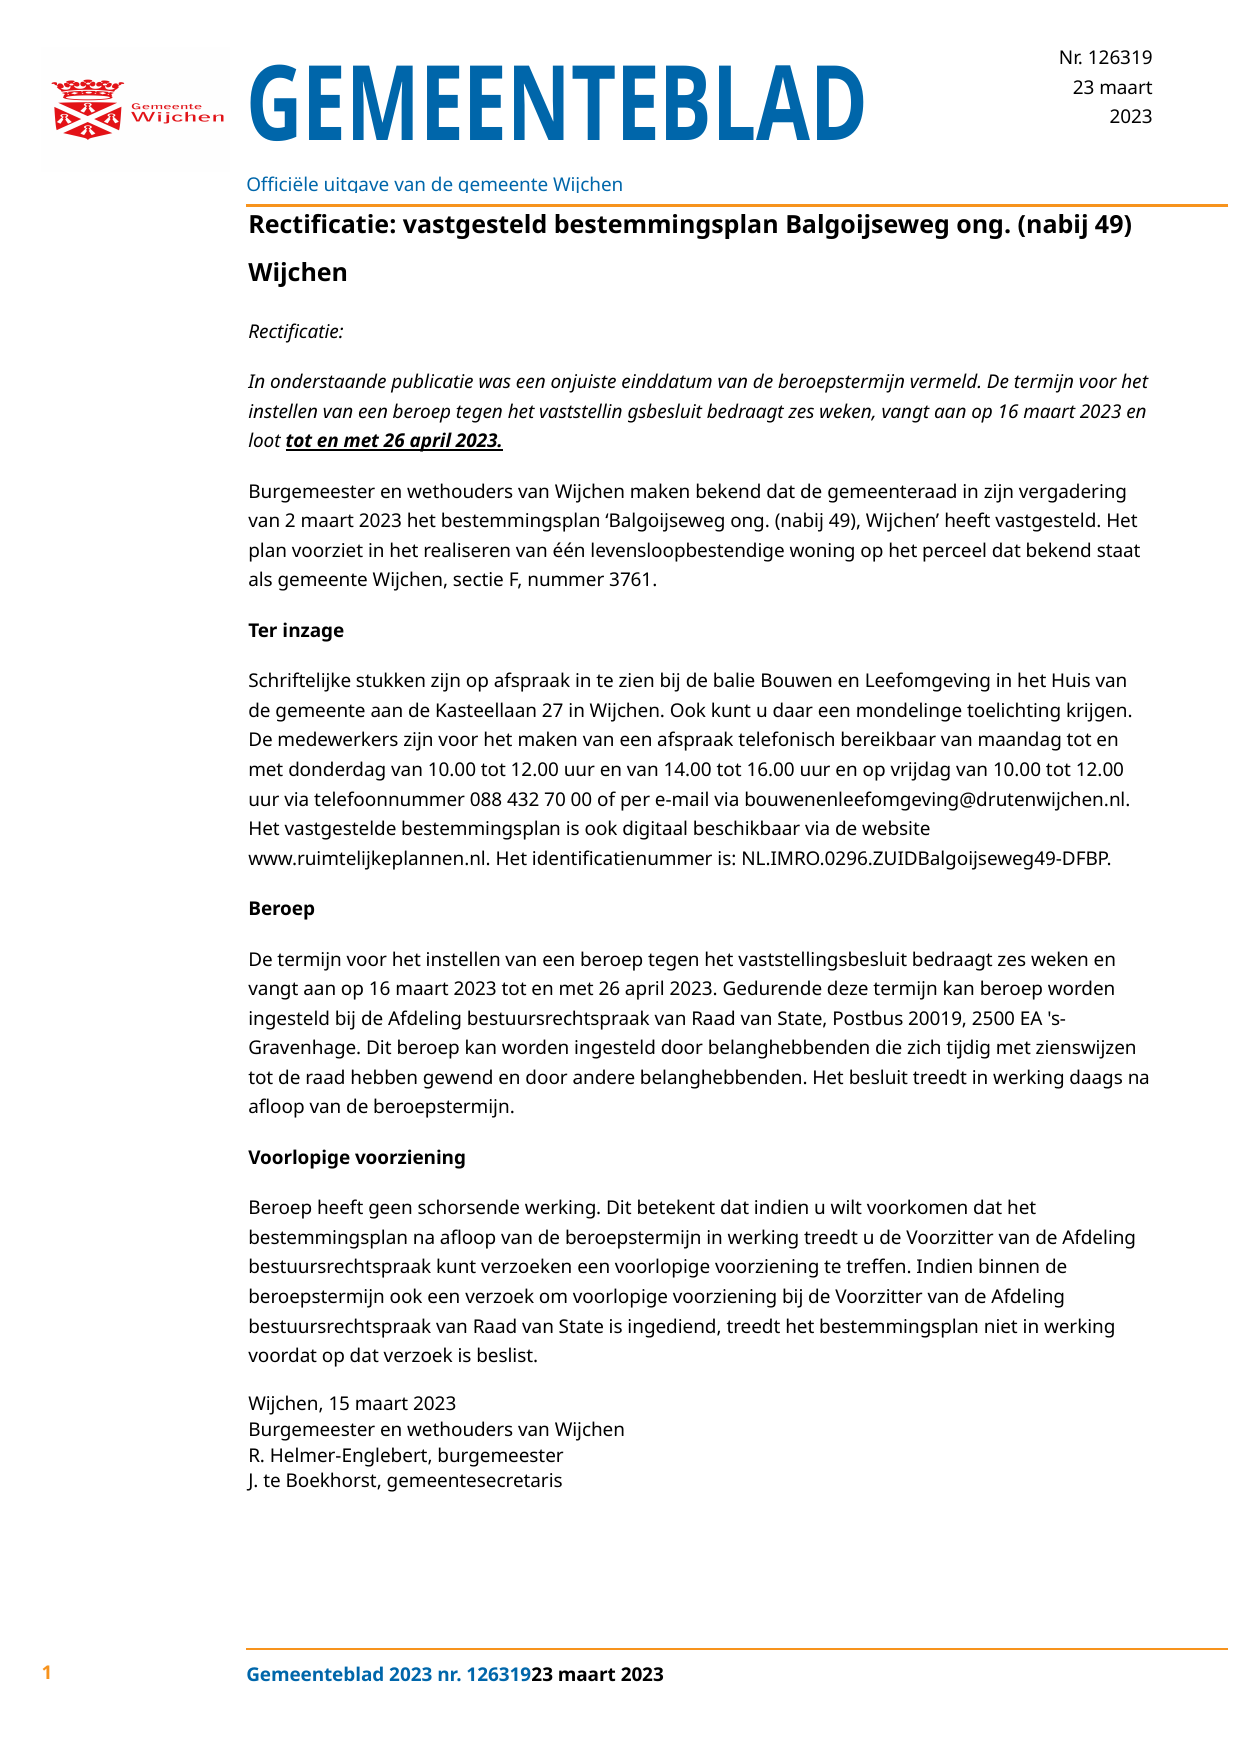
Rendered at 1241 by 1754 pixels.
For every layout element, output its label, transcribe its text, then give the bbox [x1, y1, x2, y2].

text Rectificatie: [248, 318, 1152, 344]
text De termijn voor het instellen van een beroep tegen het vaststellingsbesluit bedraagt zes weken en vangt aan op 16 maart 2023 tot en met 26 april 2023. Gedurende deze termijn kan beroep worden ingesteld bij de Afdeling bestuursrechtspraak van Raad van State, Postbus 20019, 2500 EA 's-Gravenhage. Dit beroep kan worden ingesteld door belanghebbenden die zich tijdig met zienswijzen tot de raad hebben gewend en door andere belanghebbenden. Het besluit treedt in werking daags na afloop van de beroepstermijn. [248, 946, 1152, 1119]
text R. Helmer-Englebert, burgemeester [248, 1442, 1152, 1467]
text Rectificatie: vastgesteld bestemmingsplan Balgoijseweg ong. (nabij 49) Wijchen [248, 207, 1152, 288]
text Schriftelijke stukken zijn op afspraak in te zien bij de balie Bouwen en Leefomgeving in het Huis van de gemeente aan de Kasteellaan 27 in Wijchen. Ook kunt u daar een mondelinge toelichting krijgen. De medewerkers zijn voor het maken van een afspraak telefonisch bereikbaar van maandag tot en met donderdag van 10.00 tot 12.00 uur en van 14.00 tot 16.00 uur en op vrijdag van 10.00 tot 12.00 uur via telefoonnummer 088 432 70 00 of per e-mail via bouwenenleefomgeving@drutenwijchen.nl. Het vastgestelde bestemmingsplan is ook digitaal beschikbaar via de website www.ruimtelijkeplannen.nl. Het identificatienummer is: NL.IMRO.0296.ZUIDBalgoijseweg49-DFBP. [248, 667, 1152, 871]
text Beroep heeft geen schorsende werking. Dit betekent dat indien u wilt voorkomen dat het bestemmingsplan na afloop van de beroepstermijn in werking treedt u de Voorzitter van de Afdeling bestuursrechtspraak kunt verzoeken een voorlopige voorziening te treffen. Indien binnen de beroepstermijn ook een verzoek om voorlopige voorziening bij de Voorzitter van de Afdeling bestuursrechtspraak van Raad van State is ingediend, treedt het bestemmingsplan niet in werking voordat op dat verzoek is beslist. [248, 1194, 1152, 1368]
picture [41, 47, 231, 172]
text In onderstaande publicatie was een onjuiste einddatum van de beroepstermijn vermeld. De termijn voor het instellen van een beroep tegen het vaststellin gsbesluit bedraagt zes weken, vangt aan op 16 maart 2023 en loot tot en met 26 april 2023. [248, 368, 1152, 453]
text J. te Boekhorst, gemeentesecretaris [248, 1467, 1152, 1493]
text Wijchen, 15 maart 2023 [248, 1390, 1152, 1416]
text Ter inzage [248, 617, 1152, 643]
text Burgemeester en wethouders van Wijchen maken bekend dat de gemeenteraad in zijn vergadering van 2 maart 2023 het bestemmingsplan ‘Balgoijseweg ong. (nabij 49), Wijchen’ heeft vastgesteld. Het plan voorziet in het realiseren van één levensloopbestendige woning op het perceel dat bekend staat als gemeente Wijchen, sectie F, nummer 3761. [248, 478, 1152, 592]
text Beroep [248, 895, 1152, 921]
text Voorlopige voorziening [248, 1144, 1152, 1170]
text Burgemeester en wethouders van Wijchen [248, 1416, 1152, 1442]
